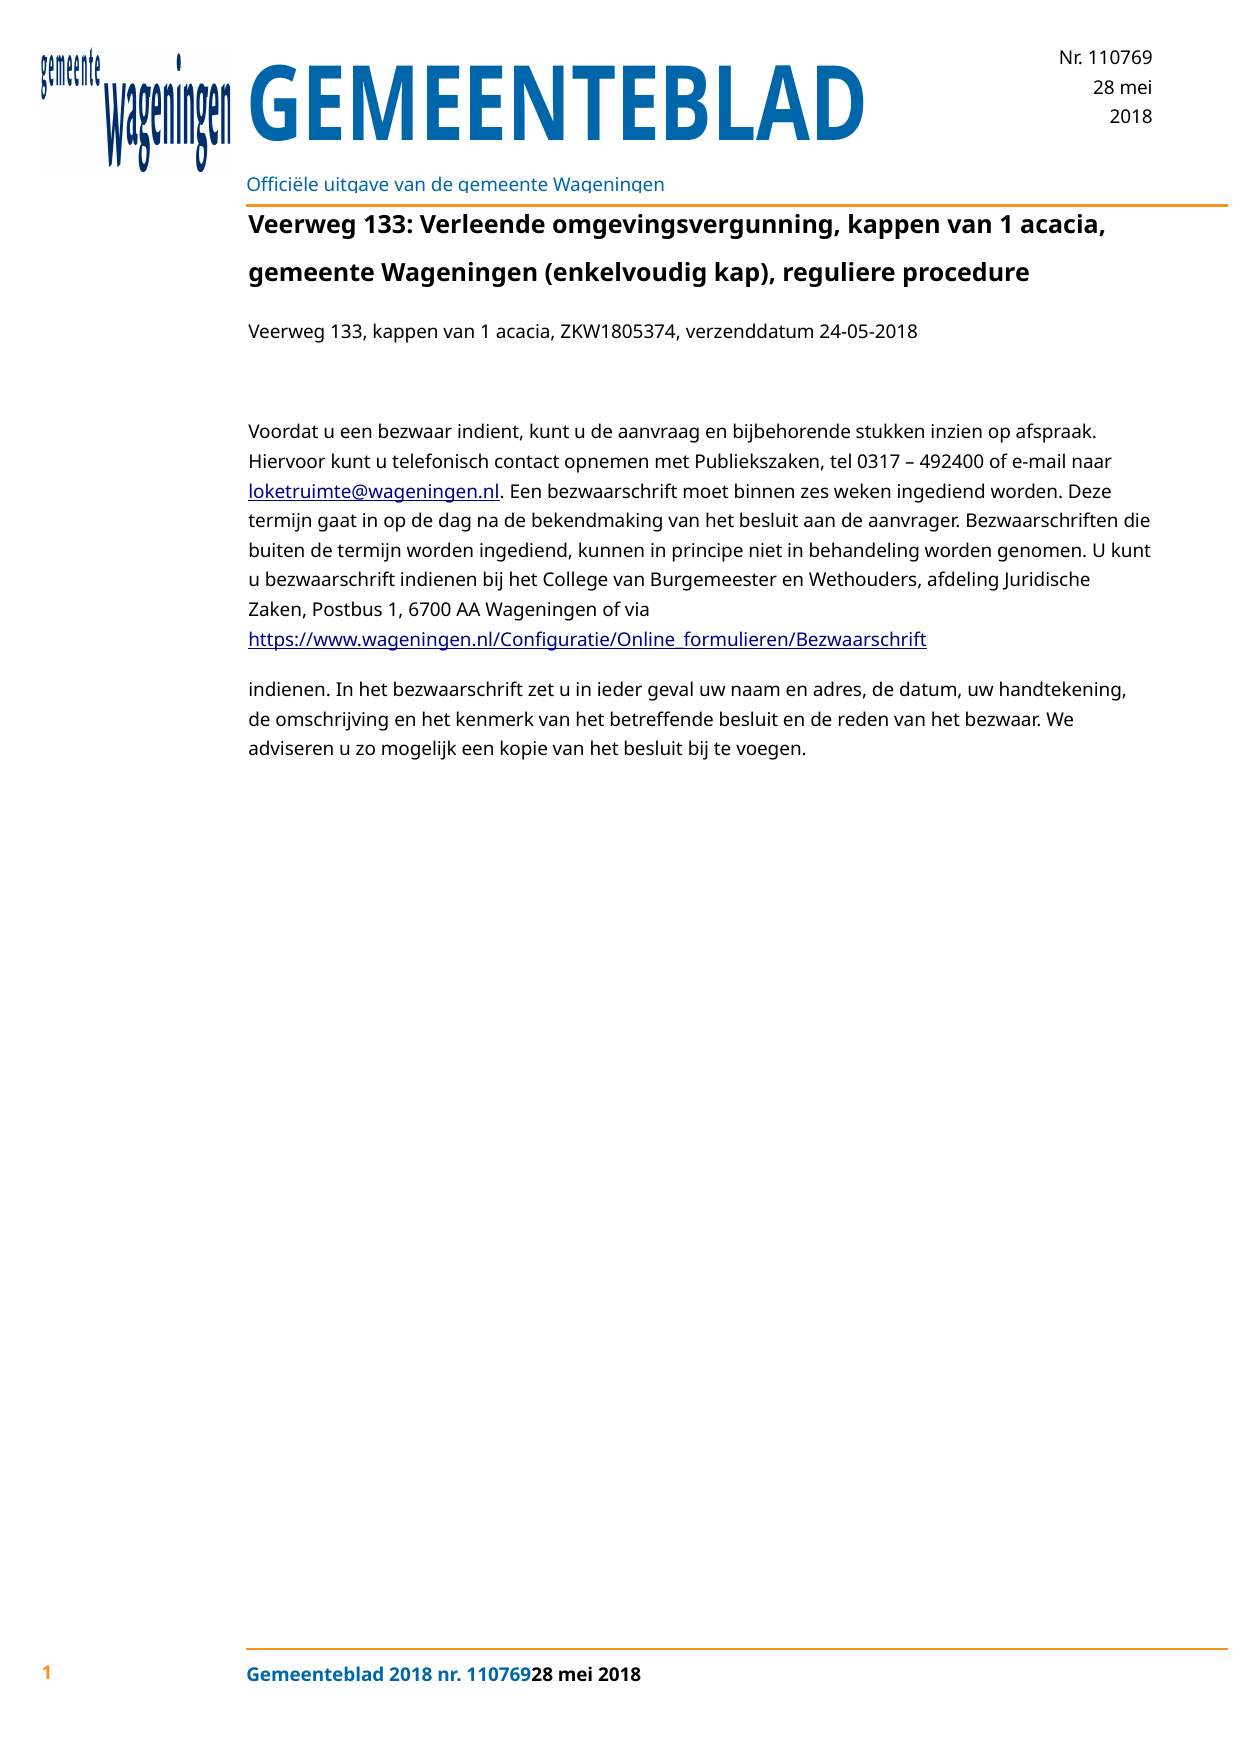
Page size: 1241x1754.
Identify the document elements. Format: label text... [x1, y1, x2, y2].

text Veerweg 133: Verleende omgevingsvergunning, kappen van 1 acacia, gemeente Wageningen (enkelvoudig kap), reguliere procedure [248, 207, 1152, 288]
picture [41, 47, 231, 172]
text Voordat u een bezwaar indient, kunt u de aanvraag en bijbehorende stukken inzien op afspraak. Hiervoor kunt u telefonisch contact opnemen met Publiekszaken, tel 0317 – 492400 of e-mail naar loketruimte@wageningen.nl. Een bezwaarschrift moet binnen zes weken ingediend worden. Deze termijn gaat in op de dag na de bekendmaking van het besluit aan de aanvrager. Bezwaarschriften die buiten de termijn worden ingediend, kunnen in principe niet in behandeling worden genomen. U kunt u bezwaarschrift indienen bij het College van Burgemeester en Wethouders, afdeling Juridische Zaken, Postbus 1, 6700 AA Wageningen of via https://www.wageningen.nl/Configuratie/Online_formulieren/Bezwaarschrift [248, 419, 1152, 652]
text indienen. In het bezwaarschrift zet u in ieder geval uw naam en adres, de datum, uw handtekening, de omschrijving en het kenmerk van het betreffende besluit en de reden van het bezwaar. We adviseren u zo mogelijk een kopie van het besluit bij te voegen. [248, 676, 1152, 761]
text Veerweg 133, kappen van 1 acacia, ZKW1805374, verzenddatum 24-05-2018 [248, 318, 1152, 344]
